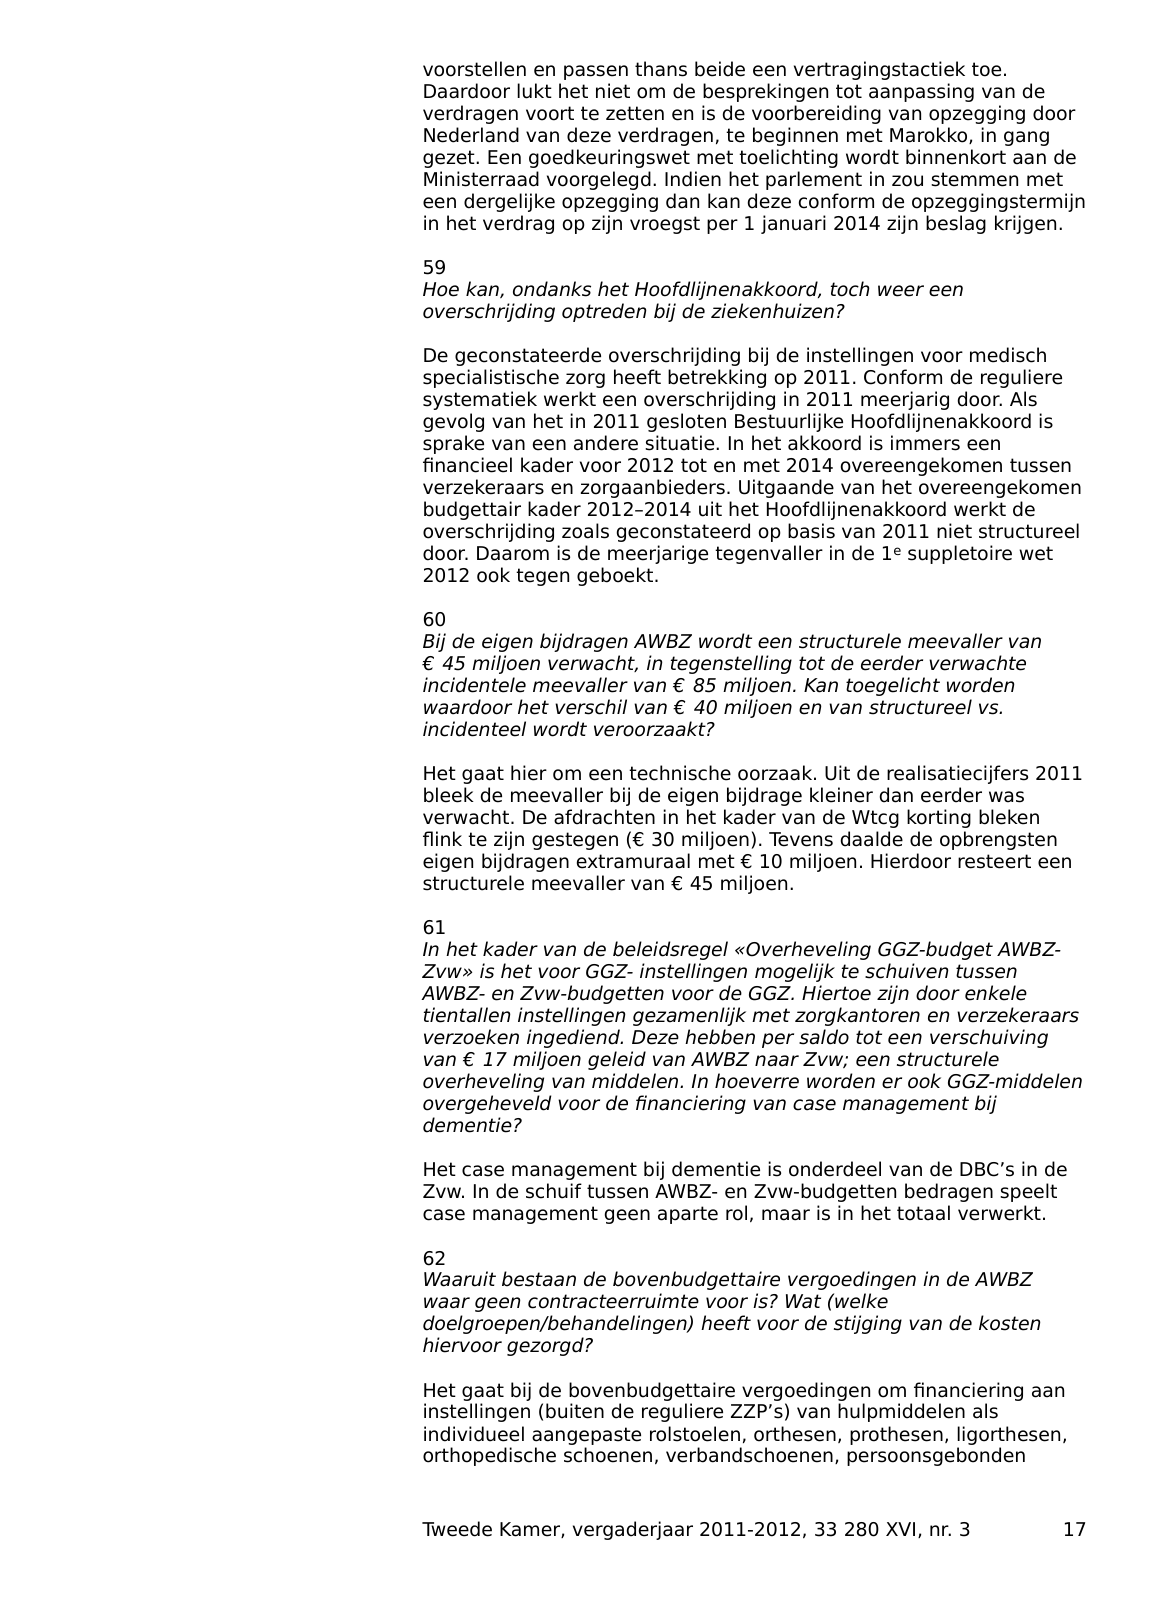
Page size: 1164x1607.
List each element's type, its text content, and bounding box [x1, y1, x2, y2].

text 60 [422, 609, 1087, 631]
text 61 [422, 917, 1087, 939]
text voorstellen en passen thans beide een vertragingstactiek toe. Daardoor lukt het niet om de besprekingen tot aanpassing van de verdragen voort te zetten en is de voorbereiding van opzegging door Nederland van deze verdragen, te beginnen met Marokko, in gang gezet. Een goedkeuringswet met toelichting wordt binnenkort aan de Ministerraad voorgelegd. Indien het parlement in zou stemmen met een dergelijke opzegging dan kan deze conform de opzeggingstermijn in het verdrag op zijn vroegst per 1 januari 2014 zijn beslag krijgen. [422, 59, 1087, 235]
text Bij de eigen bijdragen AWBZ wordt een structurele meevaller van € 45 miljoen verwacht, in tegenstelling tot de eerder verwachte incidentele meevaller van € 85 miljoen. Kan toegelicht worden waardoor het verschil van € 40 miljoen en van structureel vs. incidenteel wordt veroorzaakt? [422, 631, 1087, 741]
text Het gaat hier om een technische oorzaak. Uit de realisatiecijfers 2011 bleek de meevaller bij de eigen bijdrage kleiner dan eerder was verwacht. De afdrachten in het kader van de Wtcg korting bleken flink te zijn gestegen (€ 30 miljoen). Tevens daalde de opbrengsten eigen bijdragen extramuraal met € 10 miljoen. Hierdoor resteert een structurele meevaller van € 45 miljoen. [422, 763, 1087, 895]
text Waaruit bestaan de bovenbudgettaire vergoedingen in de AWBZ waar geen contracteerruimte voor is? Wat (welke doelgroepen/behandelingen) heeft voor de stijging van de kosten hiervoor gezorgd? [422, 1269, 1087, 1357]
text De geconstateerde overschrijding bij de instellingen voor medisch specialistische zorg heeft betrekking op 2011. Conform de reguliere systematiek werkt een overschrijding in 2011 meerjarig door. Als gevolg van het in 2011 gesloten Bestuurlijke Hoofdlijnenakkoord is sprake van een andere situatie. In het akkoord is immers een financieel kader voor 2012 tot en met 2014 overeengekomen tussen verzekeraars en zorgaanbieders. Uitgaande van het overeengekomen budgettair kader 2012–2014 uit het Hoofdlijnenakkoord werkt de overschrijding zoals geconstateerd op basis van 2011 niet structureel door. Daarom is de meerjarige tegenvaller in de 1e suppletoire wet 2012 ook tegen geboekt. [422, 345, 1087, 587]
text Hoe kan, ondanks het Hoofdlijnenakkoord, toch weer een overschrijding optreden bij de ziekenhuizen? [422, 279, 1087, 323]
text In het kader van de beleidsregel «Overheveling GGZ-budget AWBZ-Zvw» is het voor GGZ- instellingen mogelijk te schuiven tussen AWBZ- en Zvw-budgetten voor de GGZ. Hiertoe zijn door enkele tientallen instellingen gezamenlijk met zorgkantoren en verzekeraars verzoeken ingediend. Deze hebben per saldo tot een verschuiving van € 17 miljoen geleid van AWBZ naar Zvw; een structurele overheveling van middelen. In hoeverre worden er ook GGZ-middelen overgeheveld voor de financiering van case management bij dementie? [422, 939, 1087, 1137]
text Het gaat bij de bovenbudgettaire vergoedingen om financiering aan instellingen (buiten de reguliere ZZP’s) van hulpmiddelen als individueel aangepaste rolstoelen, orthesen, prothesen, ligorthesen, orthopedische schoenen, verbandschoenen, persoonsgebonden [422, 1379, 1087, 1467]
text Het case management bij dementie is onderdeel van de DBC’s in de Zvw. In de schuif tussen AWBZ- en Zvw-budgetten bedragen speelt case management geen aparte rol, maar is in het totaal verwerkt. [422, 1159, 1087, 1225]
text 59 [422, 257, 1087, 279]
text 62 [422, 1247, 1087, 1269]
